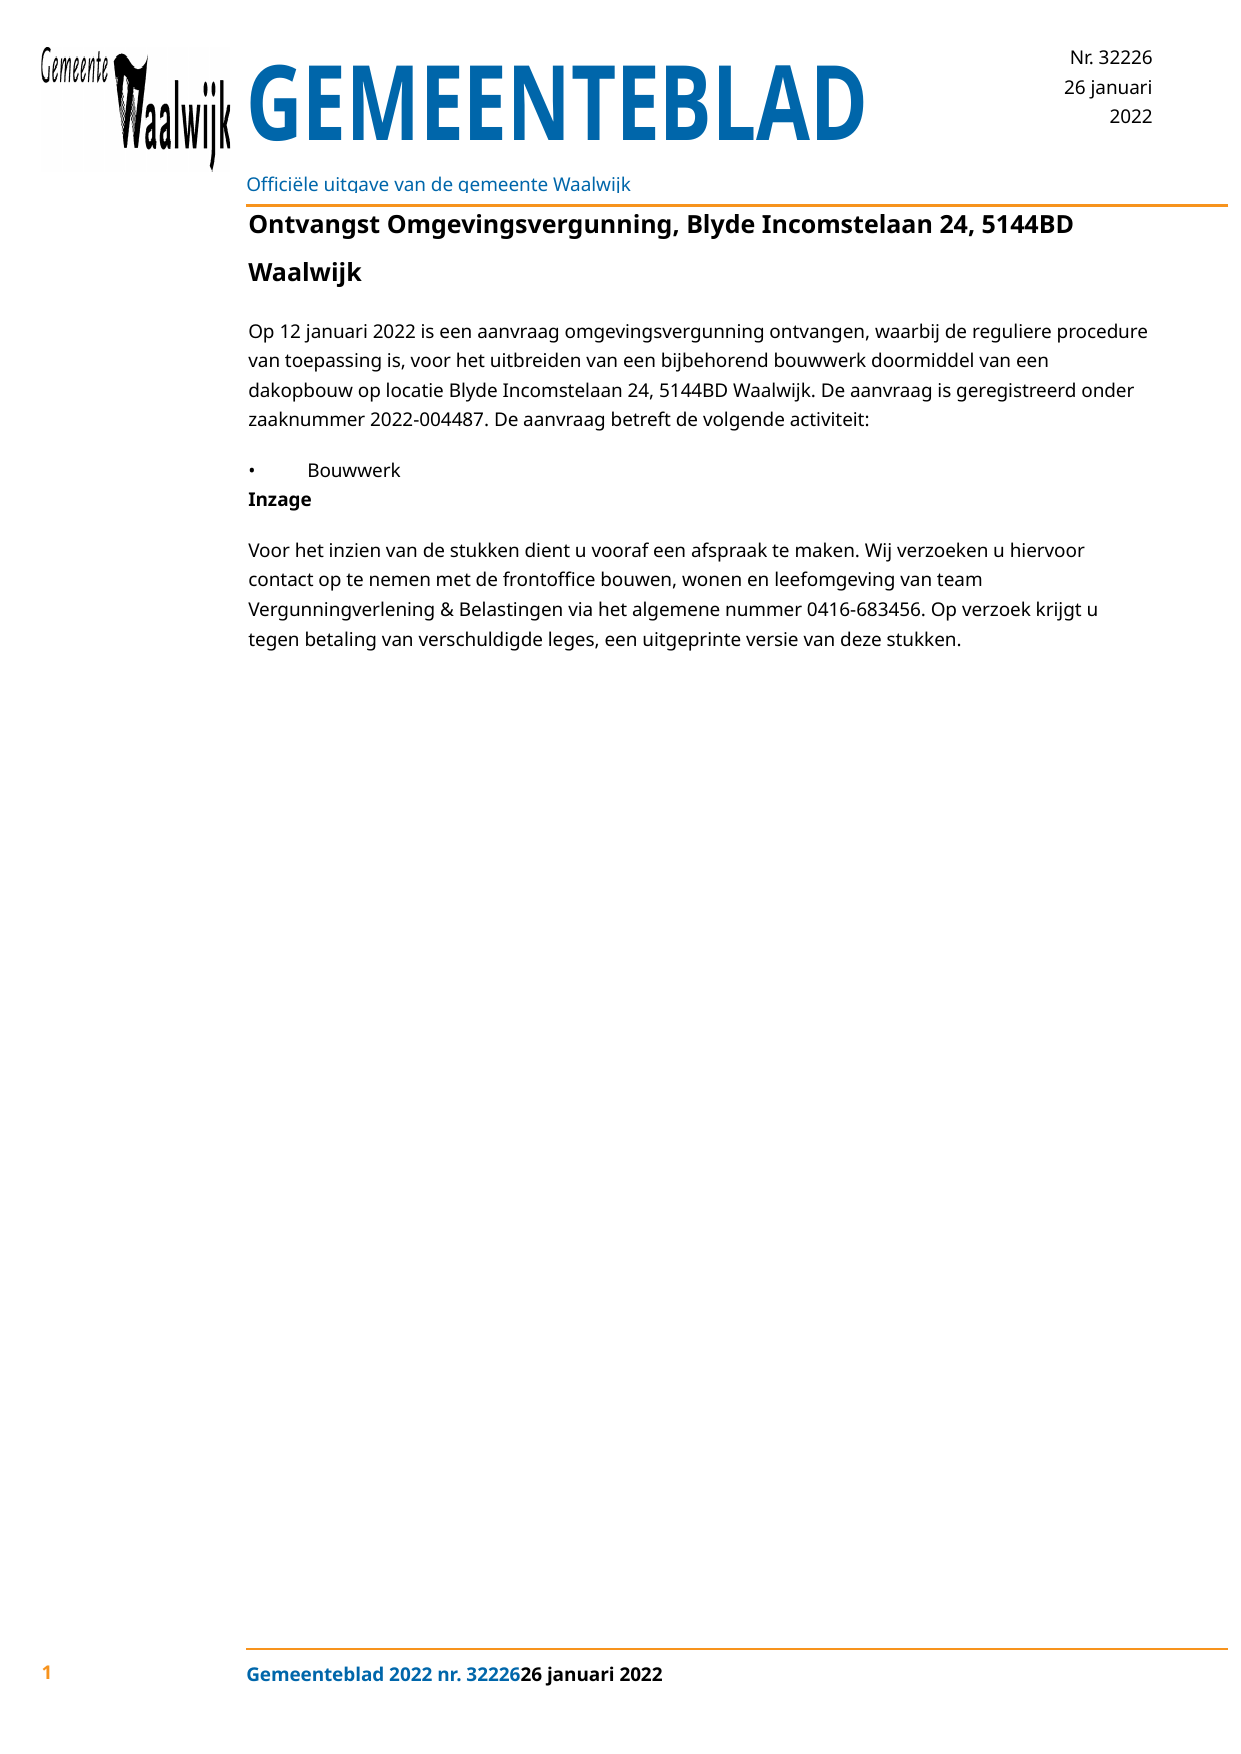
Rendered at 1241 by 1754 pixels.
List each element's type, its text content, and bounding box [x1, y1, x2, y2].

list Bouwwerk [248, 457, 1152, 483]
text Op 12 januari 2022 is een aanvraag omgevingsvergunning ontvangen, waarbij de reguliere procedure van toepassing is, voor het uitbreiden van een bijbehorend bouwwerk doormiddel van een dakopbouw op locatie Blyde Incomstelaan 24, 5144BD Waalwijk. De aanvraag is geregistreerd onder zaaknummer 2022-004487. De aanvraag betreft de volgende activiteit: [248, 318, 1152, 432]
text Inzage [248, 487, 1152, 512]
picture [41, 47, 231, 172]
text Voor het inzien van de stukken dient u vooraf een afspraak te maken. Wij verzoeken u hiervoor contact op te nemen met de frontoffice bouwen, wonen en leefomgeving van team Vergunningverlening & Belastingen via het algemene nummer 0416-683456. Op verzoek krijgt u tegen betaling van verschuldigde leges, een uitgeprinte versie van deze stukken. [248, 537, 1152, 652]
text Ontvangst Omgevingsvergunning, Blyde Incomstelaan 24, 5144BD Waalwijk [248, 207, 1152, 288]
